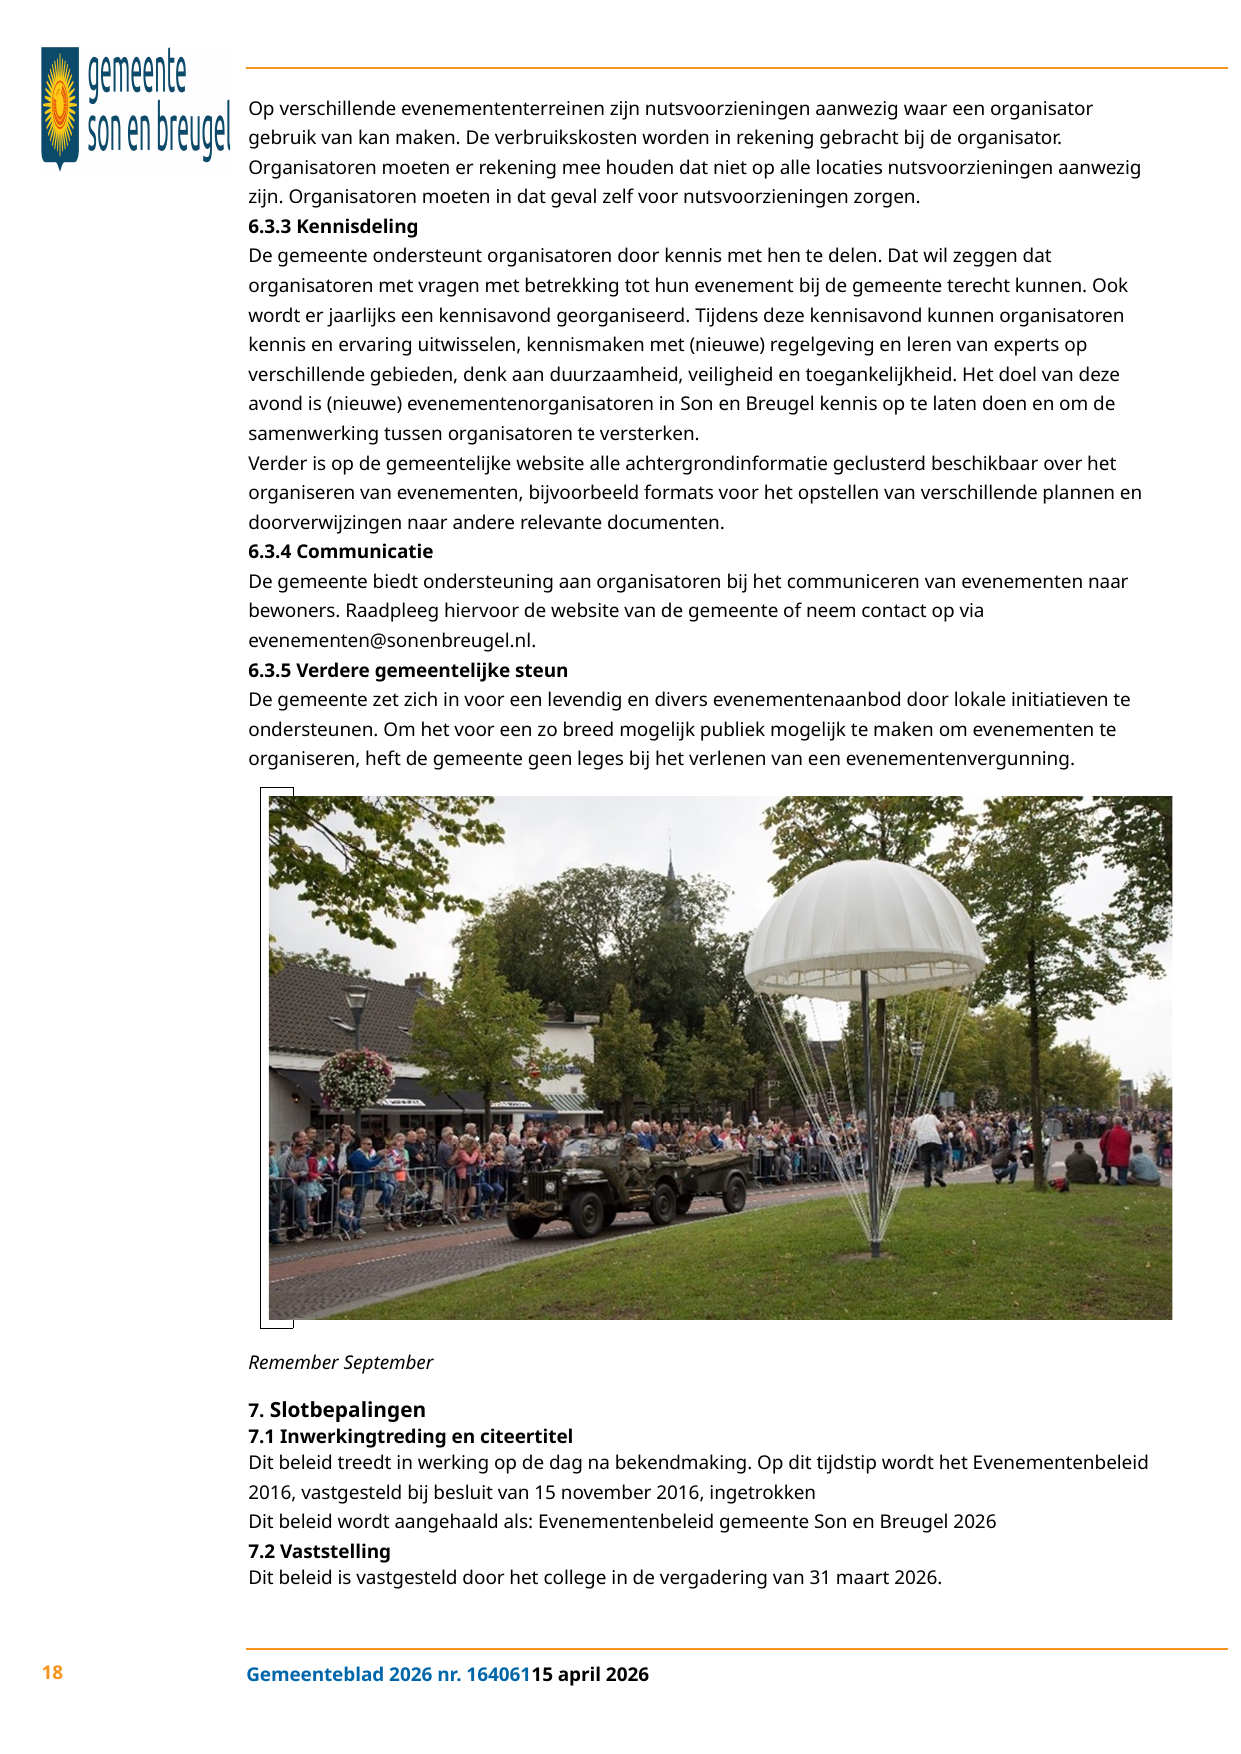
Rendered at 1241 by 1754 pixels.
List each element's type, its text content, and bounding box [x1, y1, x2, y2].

text Dit beleid is vastgesteld door het college in de vergadering van 31 maart 2026. [248, 1564, 1152, 1589]
text 7. Slotbepalingen [248, 1395, 1152, 1424]
text Verder is op de gemeentelijke website alle achtergrondinformatie geclusterd beschikbaar over het organiseren van evenementen, bijvoorbeeld formats voor het opstellen van verschillende plannen en doorverwijzingen naar andere relevante documenten. [248, 450, 1152, 535]
picture [41, 47, 231, 172]
text 6.3.4 Communicatie [248, 538, 1152, 564]
text Dit beleid wordt aangehaald als: Evenementenbeleid gemeente Son en Breugel 2026 [248, 1508, 1152, 1534]
text Remember September [248, 1349, 1152, 1375]
text De gemeente biedt ondersteuning aan organisatoren bij het communiceren van evenementen naar bewoners. Raadpleeg hiervoor de website van de gemeente of neem contact op via evenementen@sonenbreugel.nl. [248, 568, 1152, 653]
text 6.3.5 Verdere gemeentelijke steun [248, 657, 1152, 683]
picture [268, 796, 1173, 1320]
text Dit beleid treedt in werking op de dag na bekendmaking. Op dit tijdstip wordt het Evenementenbeleid 2016, vastgesteld bij besluit van 15 november 2016, ingetrokken [248, 1449, 1152, 1505]
text Organisatoren moeten er rekening mee houden dat niet op alle locaties nutsvoorzieningen aanwezig zijn. Organisatoren moeten in dat geval zelf voor nutsvoorzieningen zorgen. [248, 154, 1152, 209]
text Op verschillende evenemententerreinen zijn nutsvoorzieningen aanwezig waar een organisator gebruik van kan maken. De verbruikskosten worden in rekening gebracht bij de organisator. [248, 95, 1152, 150]
text 7.1 Inwerkingtreding en citeertitel [248, 1424, 1152, 1449]
text De gemeente ondersteunt organisatoren door kennis met hen te delen. Dat wil zeggen dat organisatoren met vragen met betrekking tot hun evenement bij de gemeente terecht kunnen. Ook wordt er jaarlijks een kennisavond georganiseerd. Tijdens deze kennisavond kunnen organisatoren kennis en ervaring uitwisselen, kennismaken met (nieuwe) regelgeving en leren van experts op verschillende gebieden, denk aan duurzaamheid, veiligheid en toegankelijkheid. Het doel van deze avond is (nieuwe) evenementenorganisatoren in Son en Breugel kennis op te laten doen en om de samenwerking tussen organisatoren te versterken. [248, 243, 1152, 446]
text 6.3.3 Kennisdeling [248, 213, 1152, 239]
text De gemeente zet zich in voor een levendig en divers evenementenaanbod door lokale initiatieven te ondersteunen. Om het voor een zo breed mogelijk publiek mogelijk te maken om evenementen te organiseren, heft de gemeente geen leges bij het verlenen van een evenementenvergunning. [248, 686, 1152, 771]
text 7.2 Vaststelling [248, 1538, 1152, 1564]
